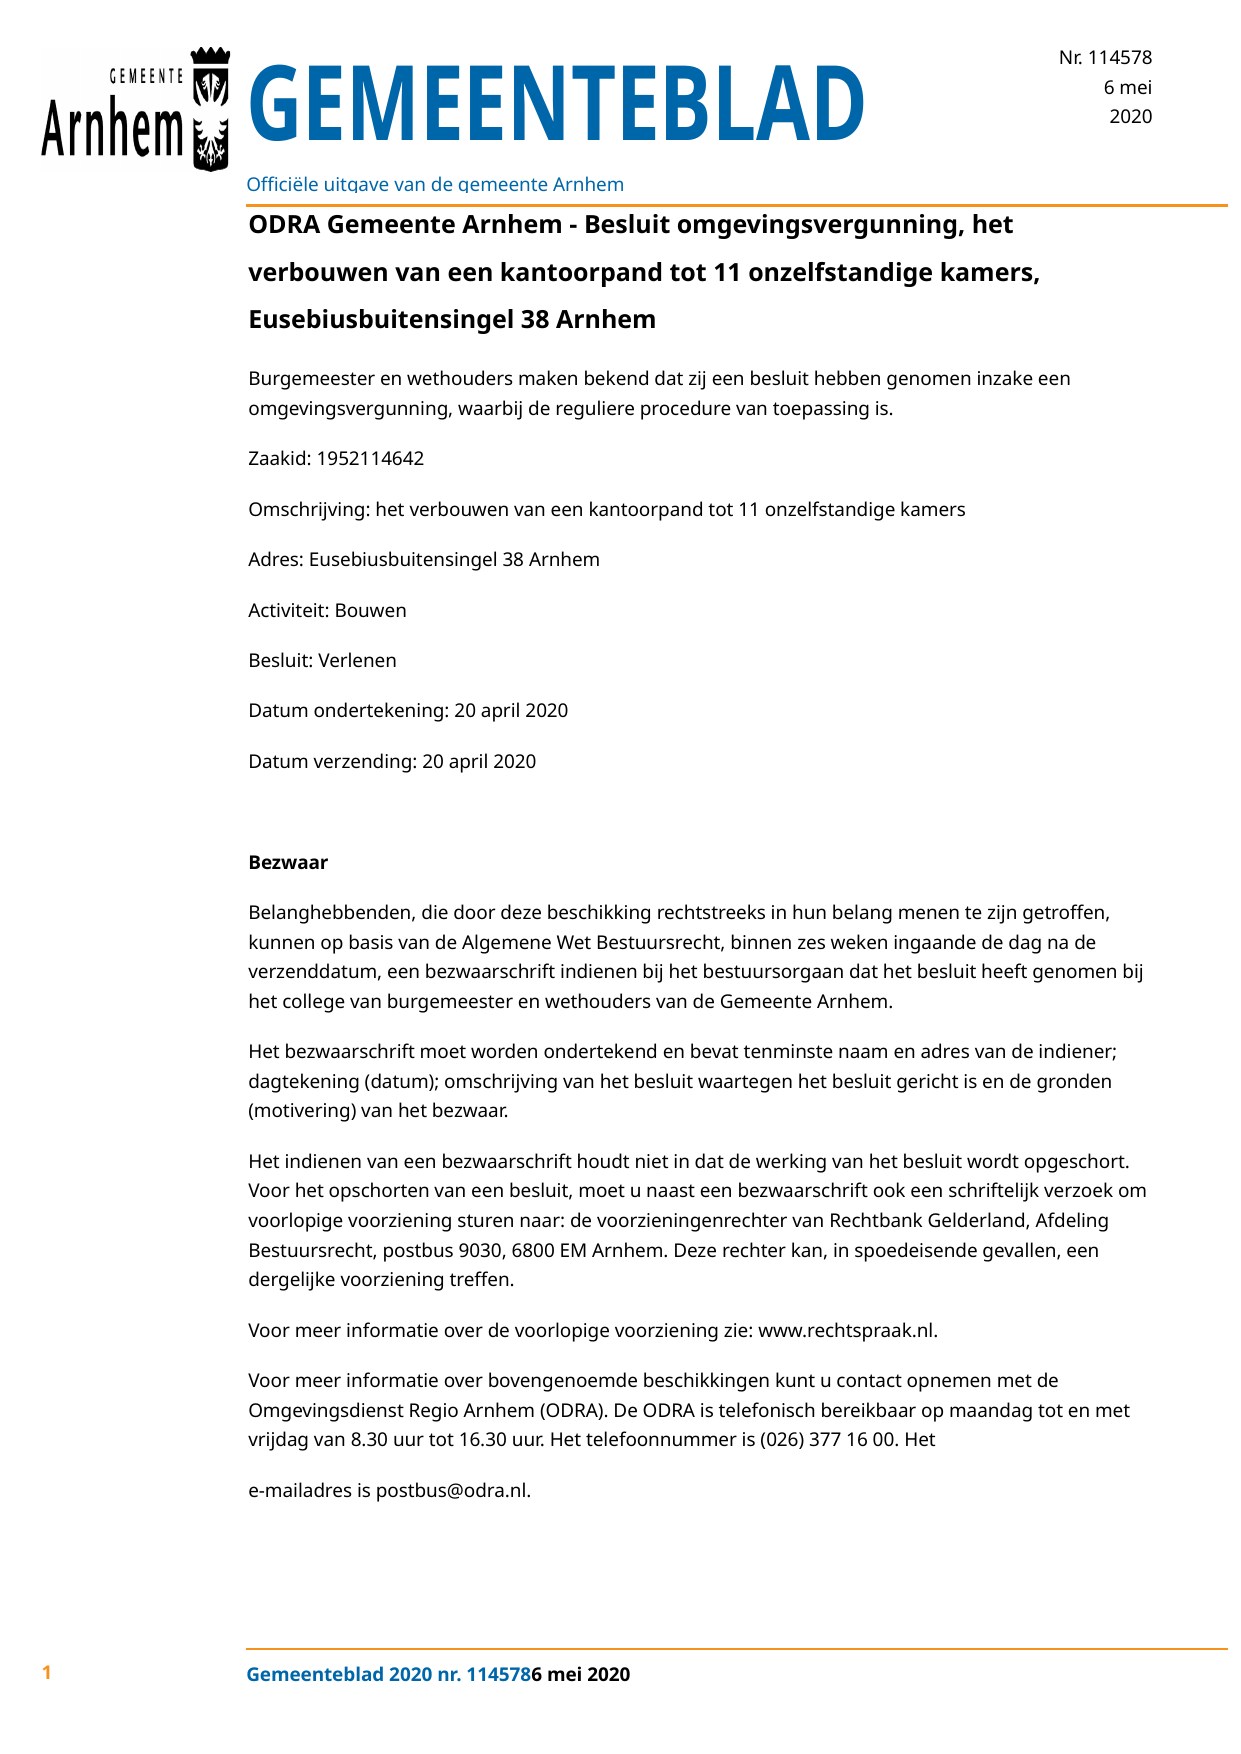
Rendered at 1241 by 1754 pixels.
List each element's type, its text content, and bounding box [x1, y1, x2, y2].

text Voor meer informatie over de voorlopige voorziening zie: www.rechtspraak.nl. [248, 1317, 1152, 1342]
text Belanghebbenden, die door deze beschikking rechtstreeks in hun belang menen te zijn getroffen, kunnen op basis van de Algemene Wet Bestuursrecht, binnen zes weken ingaande de dag na de verzenddatum, een bezwaarschrift indienen bij het bestuursorgaan dat het besluit heeft genomen bij het college van burgemeester en wethouders van de Gemeente Arnhem. [248, 899, 1152, 1014]
text Omschrijving: het verbouwen van een kantoorpand tot 11 onzelfstandige kamers [248, 496, 1152, 522]
picture [41, 47, 231, 172]
text Het bezwaarschrift moet worden ondertekend en bevat tenminste naam en adres van de indiener; dagtekening (datum); omschrijving van het besluit waartegen het besluit gericht is en de gronden (motivering) van het bezwaar. [248, 1038, 1152, 1123]
text Bezwaar [248, 849, 1152, 874]
text Datum verzending: 20 april 2020 [248, 748, 1152, 774]
text ODRA Gemeente Arnhem - Besluit omgevingsvergunning, het verbouwen van een kantoorpand tot 11 onzelfstandige kamers, Eusebiusbuitensingel 38 Arnhem [248, 207, 1152, 336]
text e-mailadres is postbus@odra.nl. [248, 1477, 1152, 1502]
text Besluit: Verlenen [248, 647, 1152, 673]
text Datum ondertekening: 20 april 2020 [248, 698, 1152, 723]
text Activiteit: Bouwen [248, 597, 1152, 622]
text Burgemeester en wethouders maken bekend dat zij een besluit hebben genomen inzake een omgevingsvergunning, waarbij de reguliere procedure van toepassing is. [248, 366, 1152, 421]
text Zaakid: 1952114642 [248, 446, 1152, 471]
text Voor meer informatie over bovengenoemde beschikkingen kunt u contact opnemen met de Omgevingsdienst Regio Arnhem (ODRA). De ODRA is telefonisch bereikbaar op maandag tot en met vrijdag van 8.30 uur tot 16.30 uur. Het telefoonnummer is (026) 377 16 00. Het [248, 1367, 1152, 1452]
text Het indienen van een bezwaarschrift houdt niet in dat de werking van het besluit wordt opgeschort. Voor het opschorten van een besluit, moet u naast een bezwaarschrift ook een schriftelijk verzoek om voorlopige voorziening sturen naar: de voorzieningenrechter van Rechtbank Gelderland, Afdeling Bestuursrecht, postbus 9030, 6800 EM Arnhem. Deze rechter kan, in spoedeisende gevallen, een dergelijke voorziening treffen. [248, 1148, 1152, 1292]
text Adres: Eusebiusbuitensingel 38 Arnhem [248, 546, 1152, 572]
